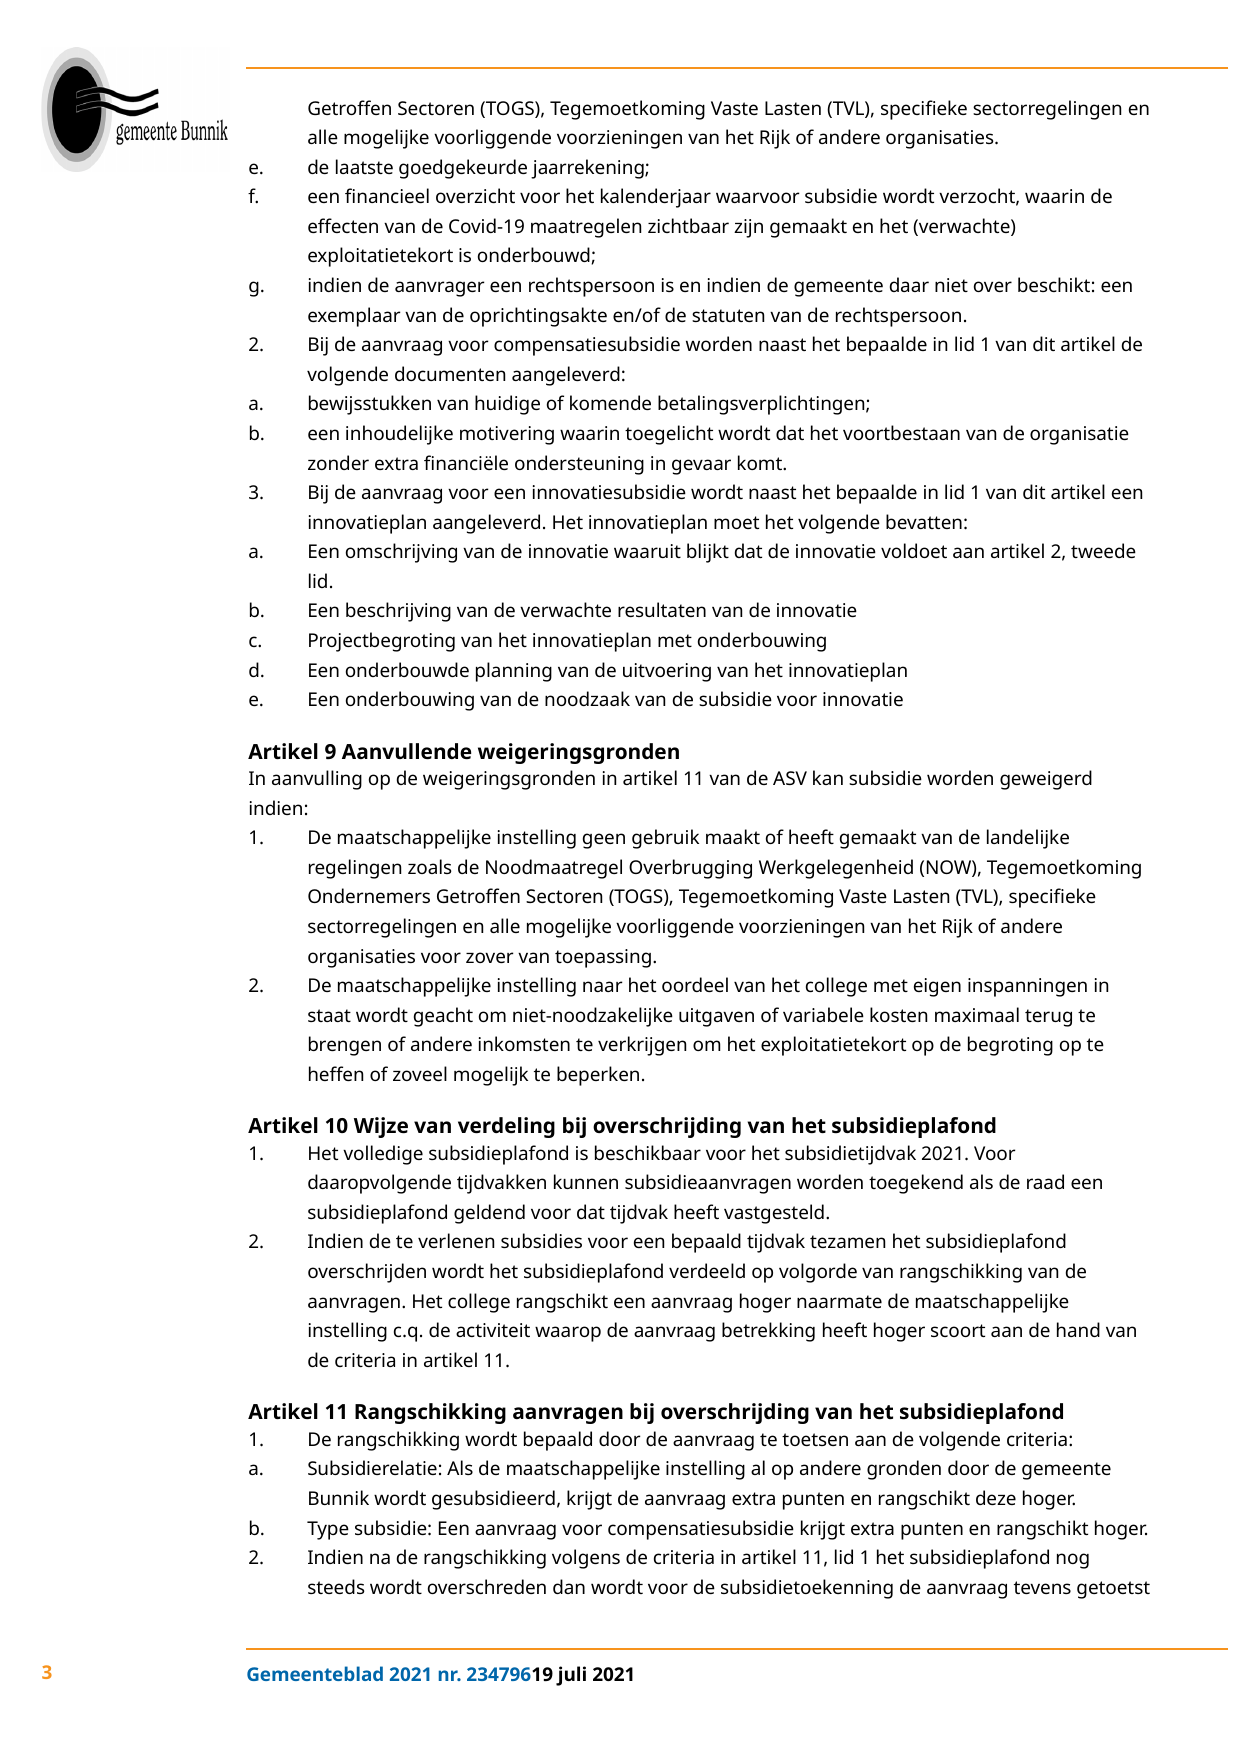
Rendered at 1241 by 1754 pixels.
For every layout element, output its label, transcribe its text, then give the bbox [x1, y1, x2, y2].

list een inhoudelijke motivering waarin toegelicht wordt dat het voortbestaan van de organisatie zonder extra financiële ondersteuning in gevaar komt. [248, 420, 1152, 476]
list Indien na de rangschikking volgens de criteria in artikel 11, lid 1 het subsidieplafond nog steeds wordt overschreden dan wordt voor de subsidietoekenning de aanvraag tevens getoetst [248, 1544, 1152, 1599]
list Projectbegroting van het innovatieplan met onderbouwing [248, 627, 1152, 653]
list indien de aanvrager een rechtspersoon is en indien de gemeente daar niet over beschikt: een exemplaar van de oprichtingsakte en/of de statuten van de rechtspersoon. [248, 272, 1152, 328]
list Een onderbouwde planning van de uitvoering van het innovatieplan [248, 657, 1152, 683]
text Artikel 11 Rangschikking aanvragen bij overschrijding van het subsidieplafond [248, 1397, 1152, 1426]
list de laatste goedgekeurde jaarrekening; [248, 154, 1152, 180]
list een financieel overzicht voor het kalenderjaar waarvoor subsidie wordt verzocht, waarin de effecten van de Covid-19 maatregelen zichtbaar zijn gemaakt en het (verwachte) exploitatietekort is onderbouwd; [248, 183, 1152, 268]
list Een onderbouwing van de noodzaak van de subsidie voor innovatie [248, 686, 1152, 712]
list Indien de te verlenen subsidies voor een bepaald tijdvak tezamen het subsidieplafond overschrijden wordt het subsidieplafond verdeeld op volgorde van rangschikking van de aanvragen. Het college rangschikt een aanvraag hoger naarmate de maatschappelijke instelling c.q. de activiteit waarop de aanvraag betrekking heeft hoger scoort aan de hand van de criteria in artikel 11. [248, 1229, 1152, 1373]
list Subsidierelatie: Als de maatschappelijke instelling al op andere gronden door de gemeente Bunnik wordt gesubsidieerd, krijgt de aanvraag extra punten en rangschikt deze hoger. [248, 1456, 1152, 1511]
list Het volledige subsidieplafond is beschikbaar voor het subsidietijdvak 2021. Voor daaropvolgende tijdvakken kunnen subsidieaanvragen worden toegekend als de raad een subsidieplafond geldend voor dat tijdvak heeft vastgesteld. [248, 1140, 1152, 1225]
list Bij de aanvraag voor compensatiesubsidie worden naast het bepaalde in lid 1 van dit artikel de volgende documenten aangeleverd: [248, 331, 1152, 387]
list Type subsidie: Een aanvraag voor compensatiesubsidie krijgt extra punten en rangschikt hoger. [248, 1515, 1152, 1540]
list Een beschrijving van de verwachte resultaten van de innovatie [248, 598, 1152, 623]
text In aanvulling op de weigeringsgronden in artikel 11 van de ASV kan subsidie worden geweigerd indien: [248, 765, 1152, 821]
list De rangschikking wordt bepaald door de aanvraag te toetsen aan de volgende criteria: [248, 1426, 1152, 1452]
text Artikel 10 Wijze van verdeling bij overschrijding van het subsidieplafond [248, 1112, 1152, 1140]
list Bij de aanvraag voor een innovatiesubsidie wordt naast het bepaalde in lid 1 van dit artikel een innovatieplan aangeleverd. Het innovatieplan moet het volgende bevatten: [248, 479, 1152, 535]
picture [41, 47, 231, 172]
text Artikel 9 Aanvullende weigeringsgronden [248, 737, 1152, 765]
list Getroffen Sectoren (TOGS), Tegemoetkoming Vaste Lasten (TVL), specifieke sectorregelingen en alle mogelijke voorliggende voorzieningen van het Rijk of andere organisaties. [248, 95, 1152, 150]
list De maatschappelijke instelling geen gebruik maakt of heeft gemaakt van de landelijke regelingen zoals de Noodmaatregel Overbrugging Werkgelegenheid (NOW), Tegemoetkoming Ondernemers Getroffen Sectoren (TOGS), Tegemoetkoming Vaste Lasten (TVL), specifieke sectorregelingen en alle mogelijke voorliggende voorzieningen van het Rijk of andere organisaties voor zover van toepassing. [248, 824, 1152, 968]
list De maatschappelijke instelling naar het oordeel van het college met eigen inspanningen in staat wordt geacht om niet-noodzakelijke uitgaven of variabele kosten maximaal terug te brengen of andere inkomsten te verkrijgen om het exploitatietekort op de begroting op te heffen of zoveel mogelijk te beperken. [248, 972, 1152, 1087]
list bewijsstukken van huidige of komende betalingsverplichtingen; [248, 391, 1152, 416]
list Een omschrijving van de innovatie waaruit blijkt dat de innovatie voldoet aan artikel 2, tweede lid. [248, 538, 1152, 594]
